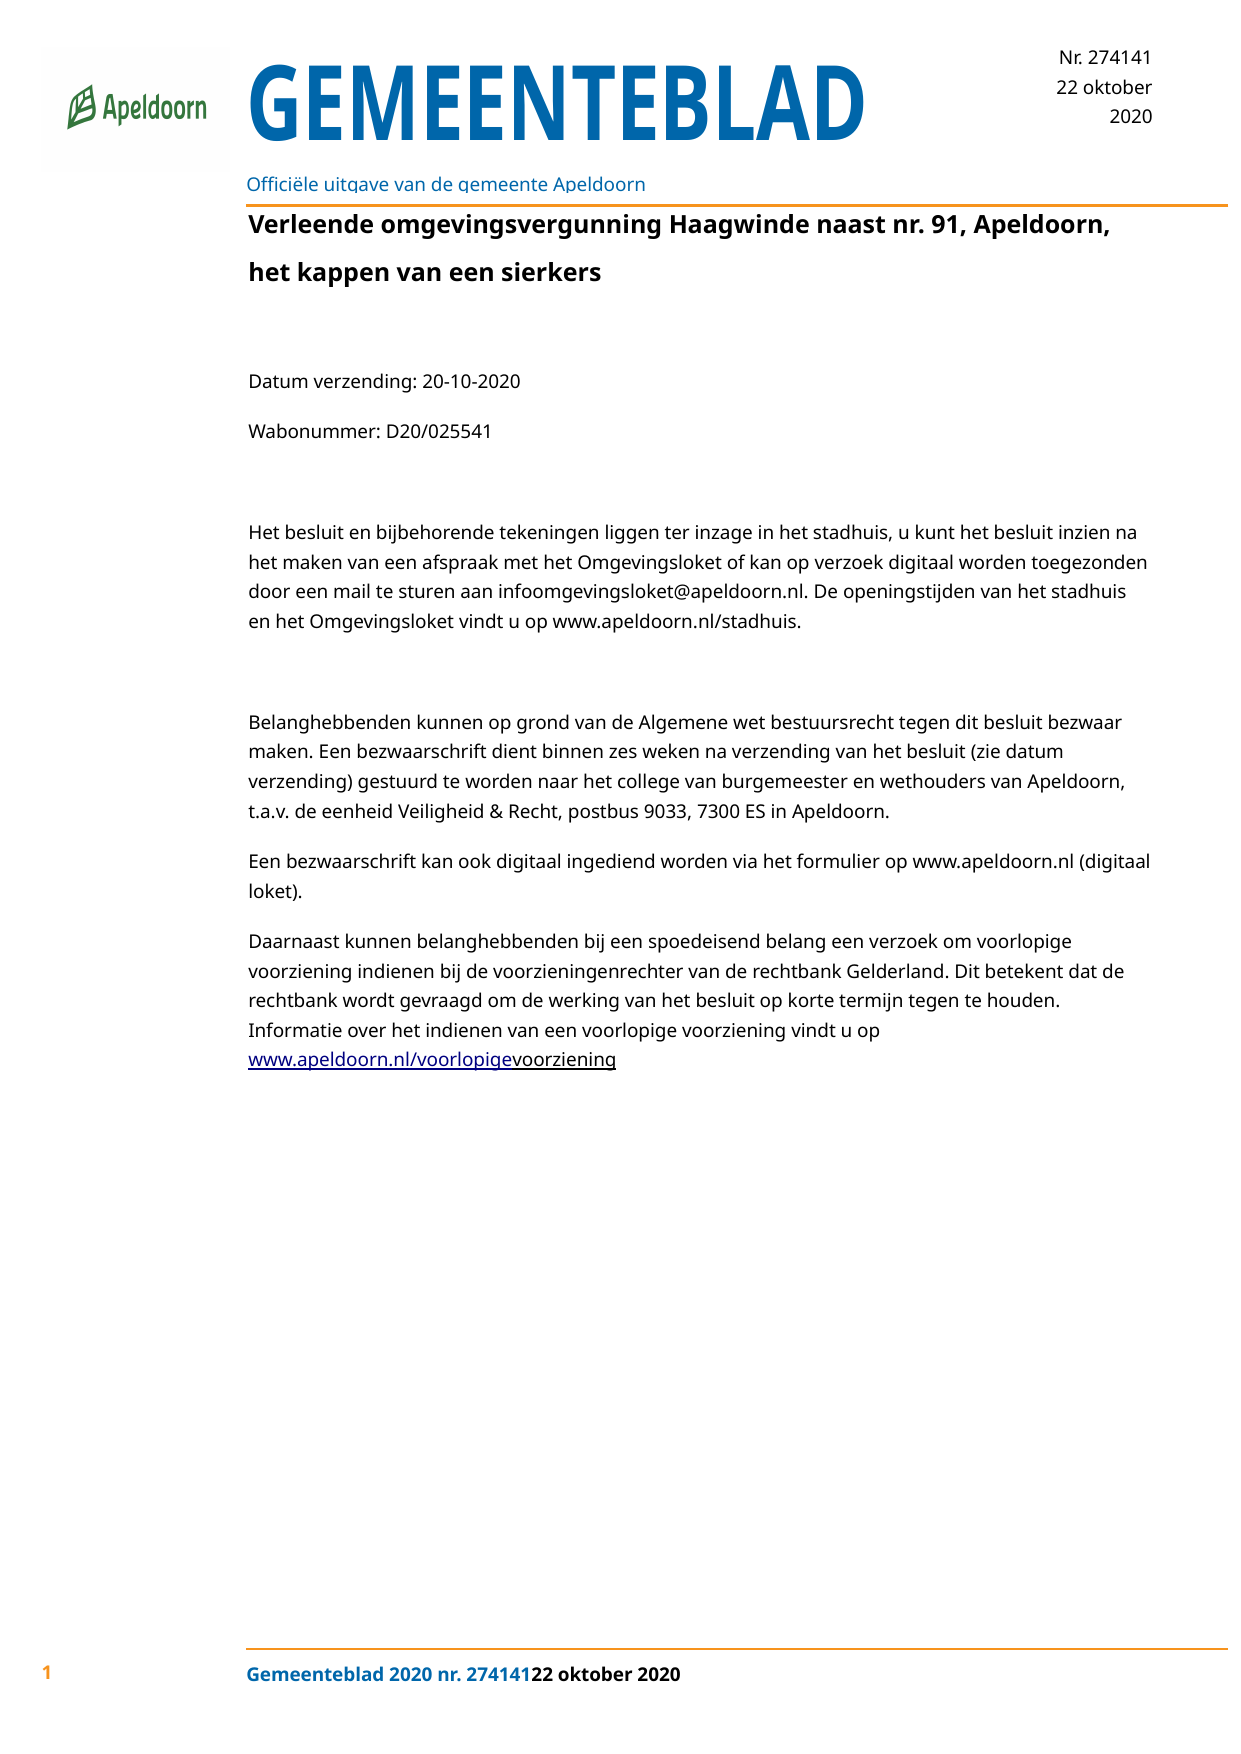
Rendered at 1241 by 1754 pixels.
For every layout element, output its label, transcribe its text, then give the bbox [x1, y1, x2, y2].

text Verleende omgevingsvergunning Haagwinde naast nr. 91, Apeldoorn, het kappen van een sierkers [248, 207, 1152, 288]
picture [41, 47, 231, 172]
text Het besluit en bijbehorende tekeningen liggen ter inzage in het stadhuis, u kunt het besluit inzien na het maken van een afspraak met het Omgevingsloket of kan op verzoek digitaal worden toegezonden door een mail te sturen aan infoomgevingsloket@apeldoorn.nl. De openingstijden van het stadhuis en het Omgevingsloket vindt u op www.apeldoorn.nl/stadhuis. [248, 519, 1152, 634]
text Datum verzending: 20-10-2020 [248, 368, 1152, 394]
text Een bezwaarschrift kan ook digitaal ingediend worden via het formulier op www.apeldoorn.nl (digitaal loket). [248, 848, 1152, 904]
text Daarnaast kunnen belanghebbenden bij een spoedeisend belang een verzoek om voorlopige voorziening indienen bij de voorzieningenrechter van de rechtbank Gelderland. Dit betekent dat de rechtbank wordt gevraagd om de werking van het besluit op korte termijn tegen te houden. Informatie over het indienen van een voorlopige voorziening vindt u op www.apeldoorn.nl/voorlopigevoorziening [248, 928, 1152, 1072]
text Wabonummer: D20/025541 [248, 419, 1152, 444]
text Belanghebbenden kunnen op grond van de Algemene wet bestuursrecht tegen dit besluit bezwaar maken. Een bezwaarschrift dient binnen zes weken na verzending van het besluit (zie datum verzending) gestuurd te worden naar het college van burgemeester en wethouders van Apeldoorn, t.a.v. de eenheid Veiligheid & Recht, postbus 9033, 7300 ES in Apeldoorn. [248, 709, 1152, 824]
